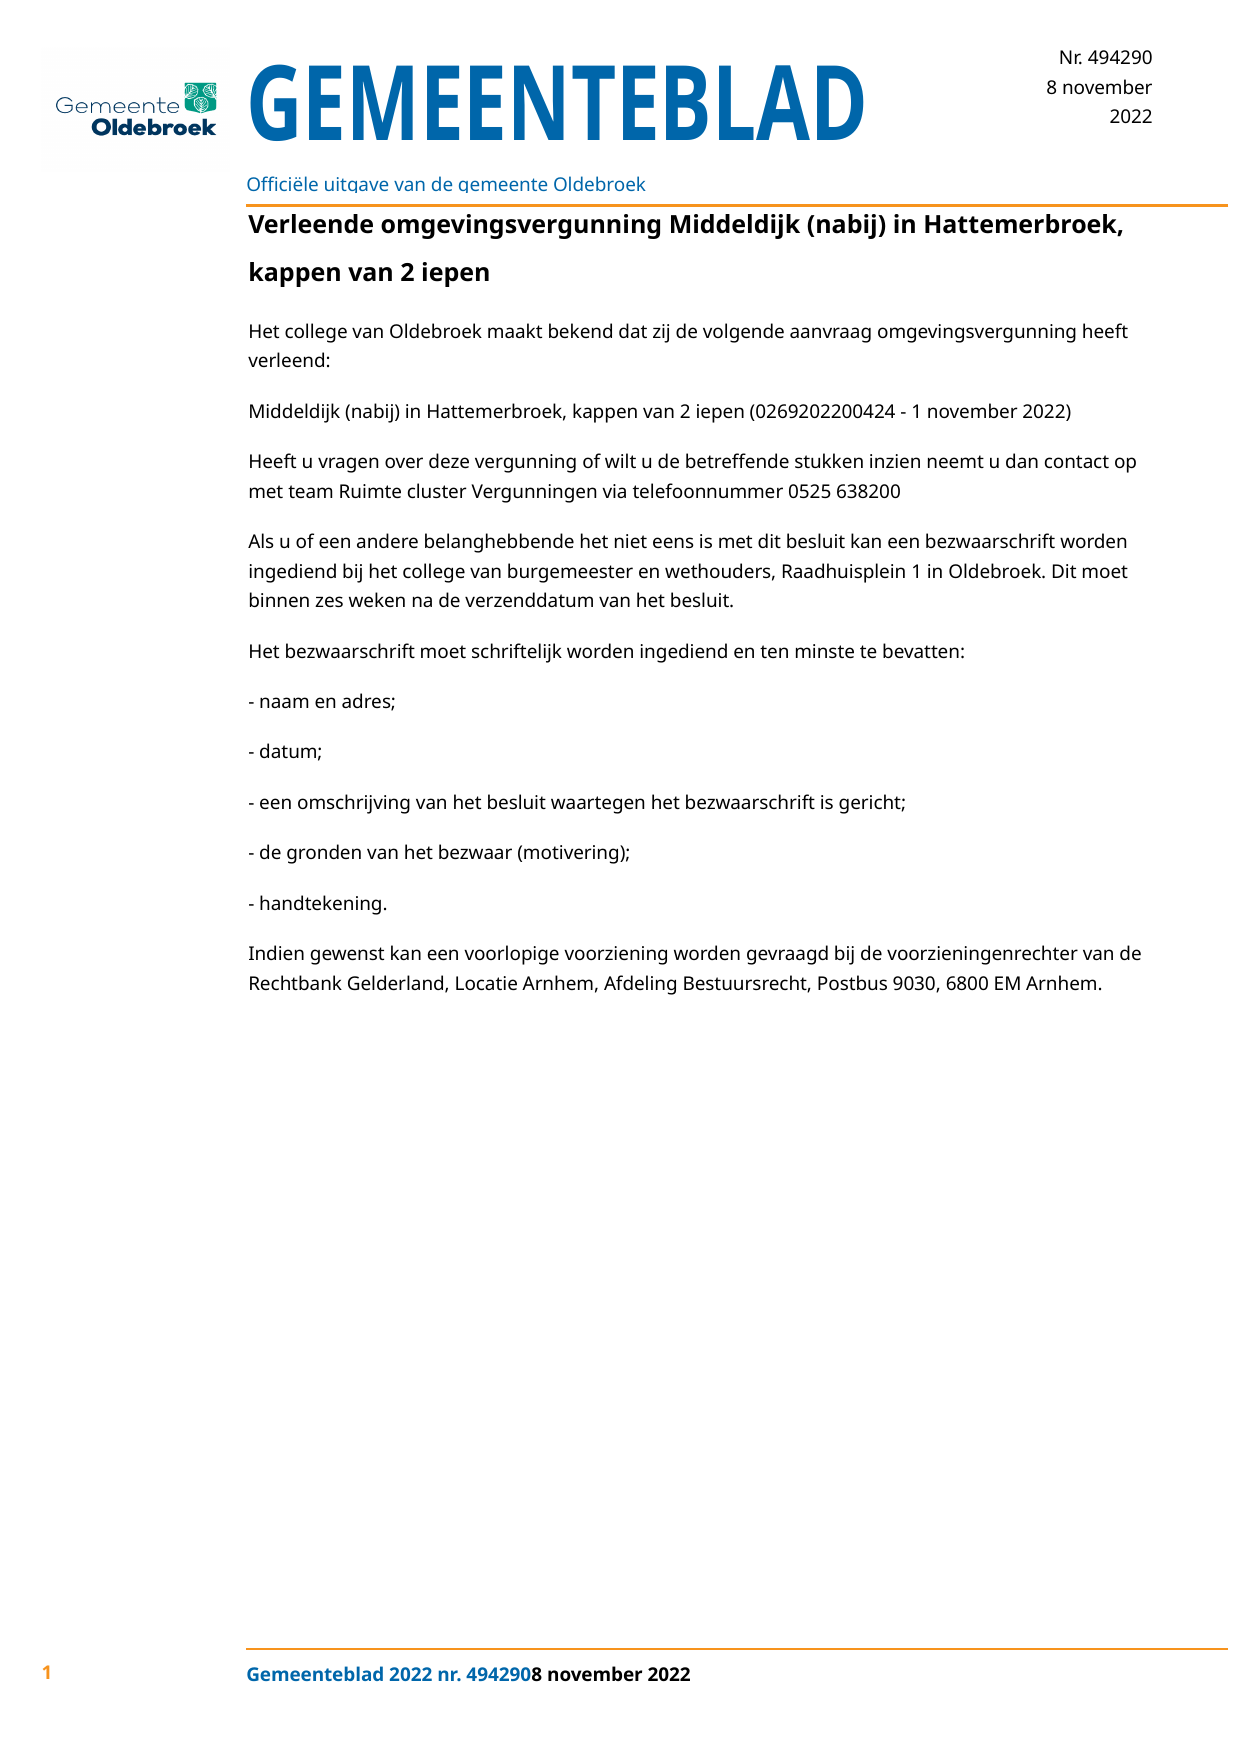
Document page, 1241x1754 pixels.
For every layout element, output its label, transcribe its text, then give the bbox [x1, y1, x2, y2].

text - de gronden van het bezwaar (motivering); [248, 839, 1152, 865]
text - datum; [248, 739, 1152, 764]
text - naam en adres; [248, 688, 1152, 714]
text Het bezwaarschrift moet schriftelijk worden ingediend en ten minste te bevatten: [248, 638, 1152, 664]
text Middeldijk (nabij) in Hattemerbroek, kappen van 2 iepen (0269202200424 - 1 november 2022) [248, 398, 1152, 424]
text Verleende omgevingsvergunning Middeldijk (nabij) in Hattemerbroek, kappen van 2 iepen [248, 207, 1152, 288]
text Het college van Oldebroek maakt bekend dat zij de volgende aanvraag omgevingsvergunning heeft verleend: [248, 318, 1152, 373]
text Als u of een andere belanghebbende het niet eens is met dit besluit kan een bezwaarschrift worden ingediend bij het college van burgemeester en wethouders, Raadhuisplein 1 in Oldebroek. Dit moet binnen zes weken na de verzenddatum van het besluit. [248, 528, 1152, 613]
text Indien gewenst kan een voorlopige voorziening worden gevraagd bij de voorzieningenrechter van de Rechtbank Gelderland, Locatie Arnhem, Afdeling Bestuursrecht, Postbus 9030, 6800 EM Arnhem. [248, 940, 1152, 996]
text - handtekening. [248, 890, 1152, 916]
text - een omschrijving van het besluit waartegen het bezwaarschrift is gericht; [248, 789, 1152, 815]
text Heeft u vragen over deze vergunning of wilt u de betreffende stukken inzien neemt u dan contact op met team Ruimte cluster Vergunningen via telefoonnummer 0525 638200 [248, 448, 1152, 504]
picture [41, 47, 231, 172]
